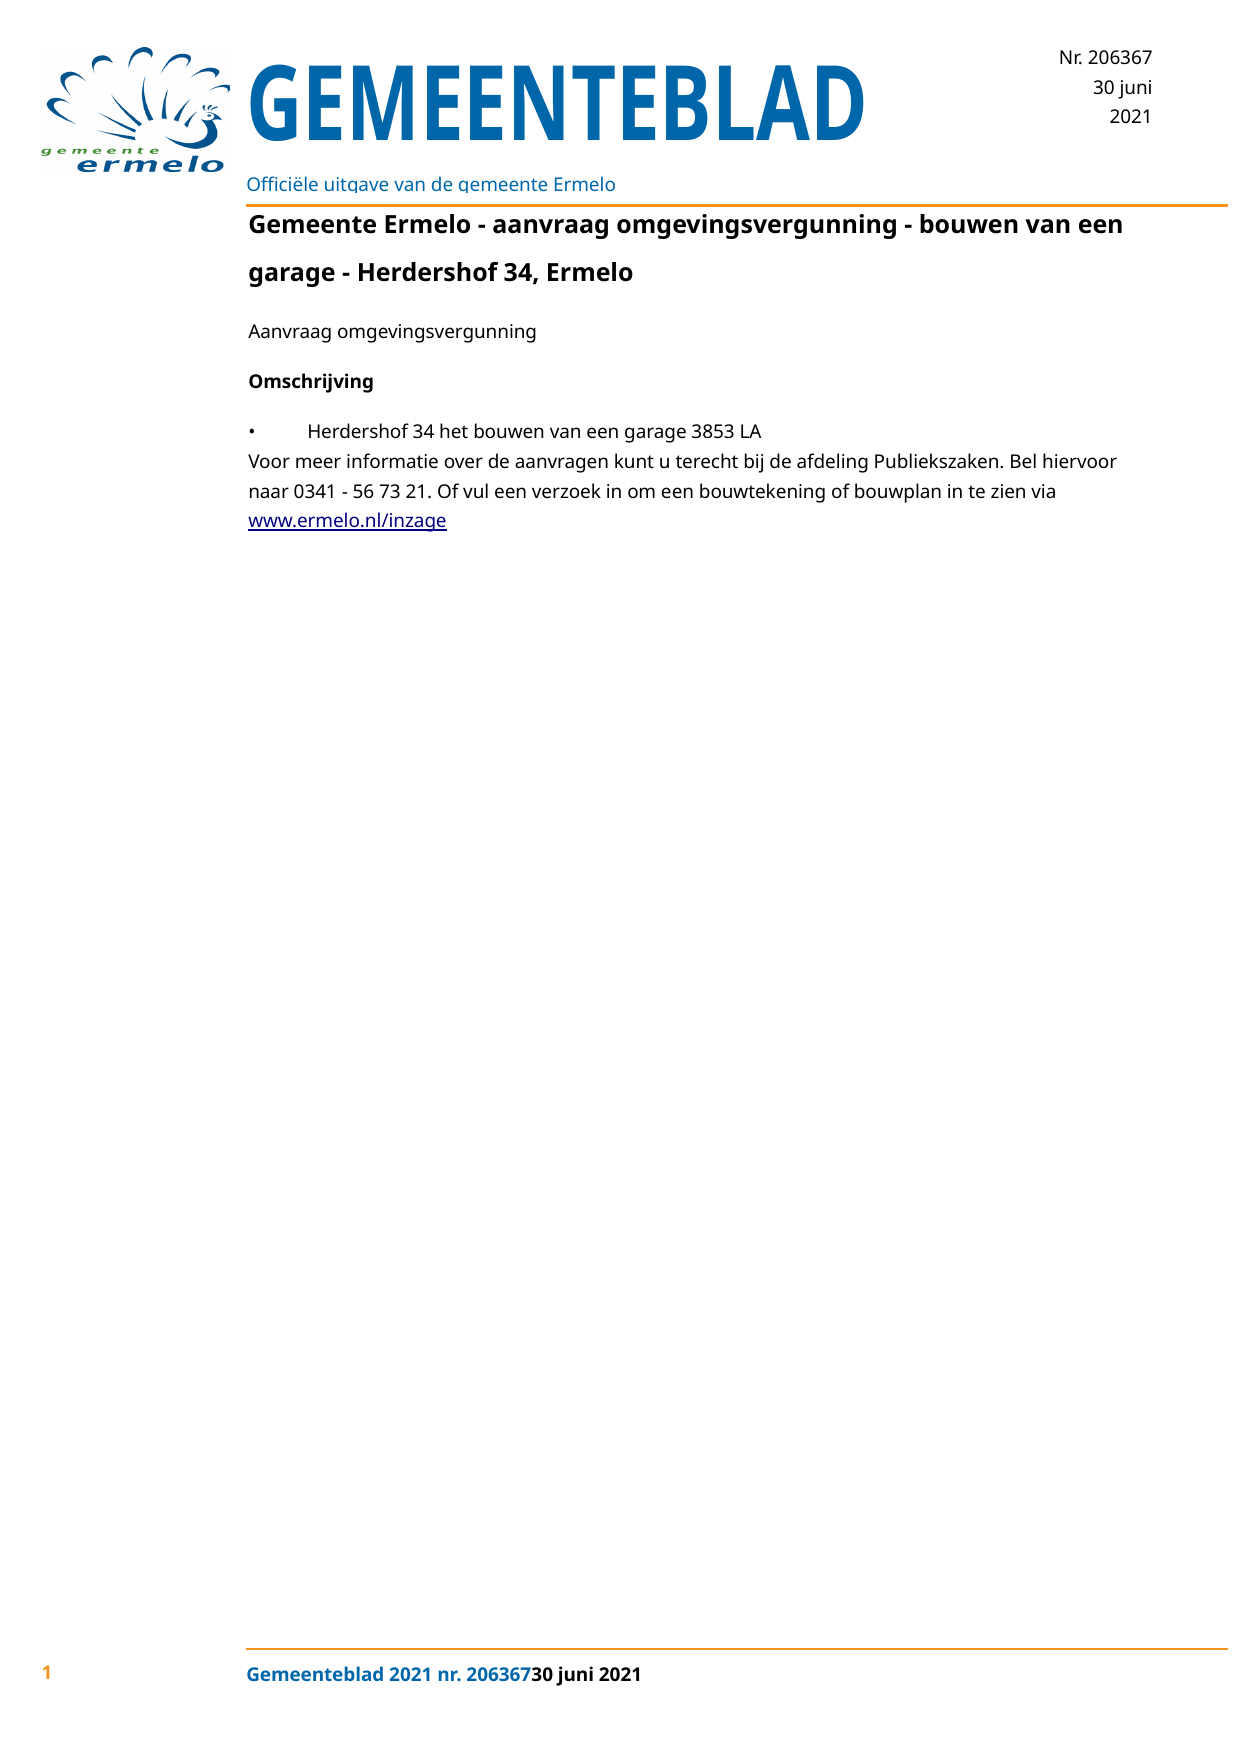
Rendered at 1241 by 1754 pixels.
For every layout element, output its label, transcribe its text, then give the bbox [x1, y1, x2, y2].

list Herdershof 34 het bouwen van een garage 3853 LA [248, 419, 1152, 444]
text Omschrijving [248, 368, 1152, 394]
text Aanvraag omgevingsvergunning [248, 318, 1152, 344]
text Gemeente Ermelo - aanvraag omgevingsvergunning - bouwen van een garage - Herdershof 34, Ermelo [248, 207, 1152, 288]
picture [41, 47, 231, 172]
text Voor meer informatie over de aanvragen kunt u terecht bij de afdeling Publiekszaken. Bel hiervoor naar 0341 - 56 73 21. Of vul een verzoek in om een bouwtekening of bouwplan in te zien via www.ermelo.nl/inzage [248, 448, 1152, 533]
